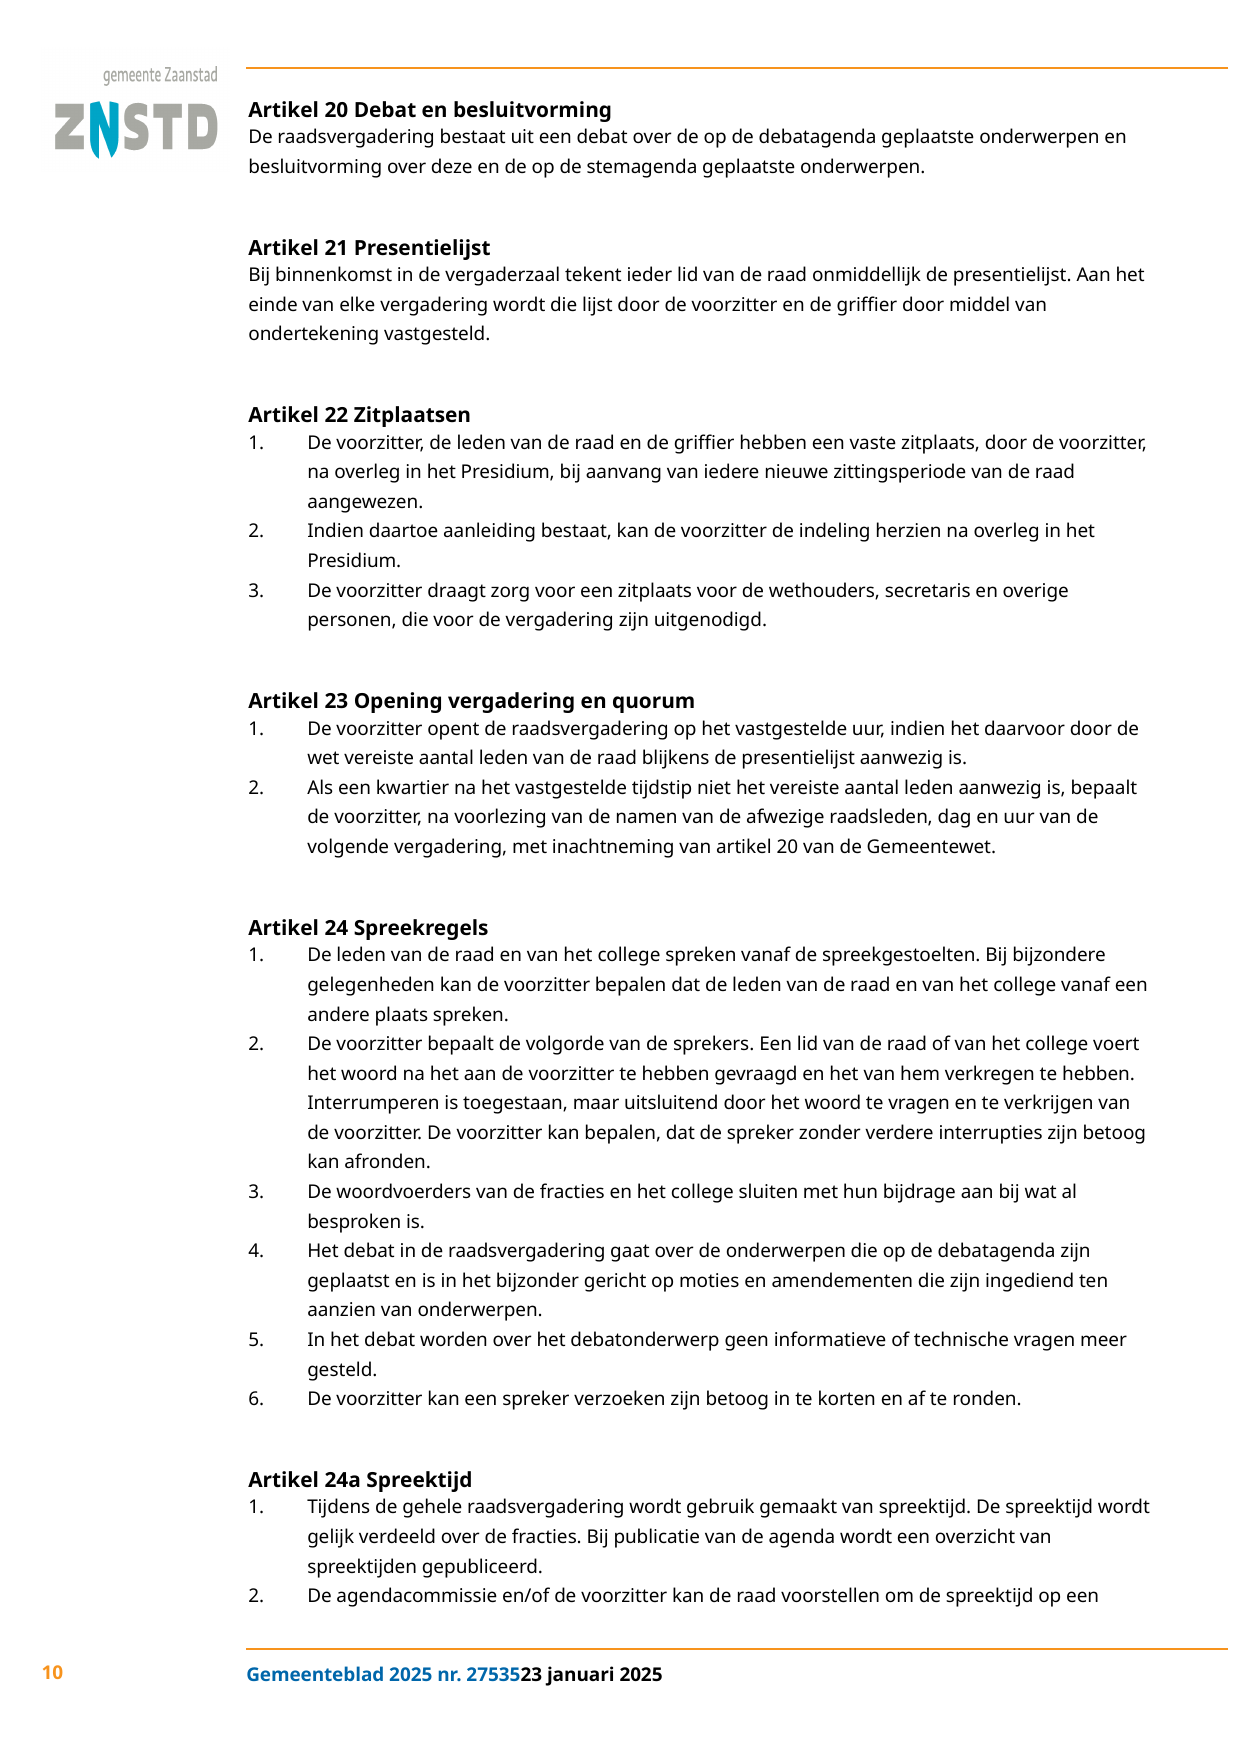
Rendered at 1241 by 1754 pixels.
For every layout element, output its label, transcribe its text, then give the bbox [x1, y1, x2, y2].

list De voorzitter opent de raadsvergadering op het vastgestelde uur, indien het daarvoor door de wet vereiste aantal leden van de raad blijkens de presentielijst aanwezig is. [248, 715, 1152, 770]
list De woordvoerders van de fracties en het college sluiten met hun bijdrage aan bij wat al besproken is. [248, 1178, 1152, 1233]
list De voorzitter kan een spreker verzoeken zijn betoog in te korten en af te ronden. [248, 1385, 1152, 1411]
list De voorzitter draagt zorg voor een zitplaats voor de wethouders, secretaris en overige personen, die voor de vergadering zijn uitgenodigd. [248, 577, 1152, 632]
text Artikel 20 Debat en besluitvorming [248, 95, 1152, 123]
text Artikel 21 Presentielijst [248, 233, 1152, 261]
list De agendacommissie en/of de voorzitter kan de raad voorstellen om de spreektijd op een [248, 1582, 1152, 1608]
picture [41, 47, 231, 172]
text Artikel 24 Spreekregels [248, 913, 1152, 942]
text Artikel 22 Zitplaatsen [248, 400, 1152, 429]
list In het debat worden over het debatonderwerp geen informatieve of technische vragen meer gesteld. [248, 1326, 1152, 1381]
list De leden van de raad en van het college spreken vanaf de spreekgestoelten. Bij bijzondere gelegenheden kan de voorzitter bepalen dat de leden van de raad en van het college vanaf een andere plaats spreken. [248, 942, 1152, 1026]
list Tijdens de gehele raadsvergadering wordt gebruik gemaakt van spreektijd. De spreektijd wordt gelijk verdeeld over de fracties. Bij publicatie van de agenda wordt een overzicht van spreektijden gepubliceerd. [248, 1494, 1152, 1579]
list Als een kwartier na het vastgestelde tijdstip niet het vereiste aantal leden aanwezig is, bepaalt de voorzitter, na voorlezing van de namen van de afwezige raadsleden, dag en uur van de volgende vergadering, met inachtneming van artikel 20 van de Gemeentewet. [248, 774, 1152, 859]
text Artikel 24a Spreektijd [248, 1465, 1152, 1494]
list De voorzitter bepaalt de volgorde van de sprekers. Een lid van de raad of van het college voert het woord na het aan de voorzitter te hebben gevraagd en het van hem verkregen te hebben. Interrumperen is toegestaan, maar uitsluitend door het woord te vragen en te verkrijgen van de voorzitter. De voorzitter kan bepalen, dat de spreker zonder verdere interrupties zijn betoog kan afronden. [248, 1030, 1152, 1174]
text Artikel 23 Opening vergadering en quorum [248, 686, 1152, 715]
list Indien daartoe aanleiding bestaat, kan de voorzitter de indeling herzien na overleg in het Presidium. [248, 518, 1152, 573]
list Het debat in de raadsvergadering gaat over de onderwerpen die op de debatagenda zijn geplaatst en is in het bijzonder gericht op moties en amendementen die zijn ingediend ten aanzien van onderwerpen. [248, 1237, 1152, 1322]
list De voorzitter, de leden van de raad en de griffier hebben een vaste zitplaats, door de voorzitter, na overleg in het Presidium, bij aanvang van iedere nieuwe zittingsperiode van de raad aangewezen. [248, 429, 1152, 514]
text Bij binnenkomst in de vergaderzaal tekent ieder lid van de raad onmiddellijk de presentielijst. Aan het einde van elke vergadering wordt die lijst door de voorzitter en de griffier door middel van ondertekening vastgesteld. [248, 261, 1152, 346]
text De raadsvergadering bestaat uit een debat over de op de debatagenda geplaatste onderwerpen en besluitvorming over deze en de op de stemagenda geplaatste onderwerpen. [248, 123, 1152, 178]
